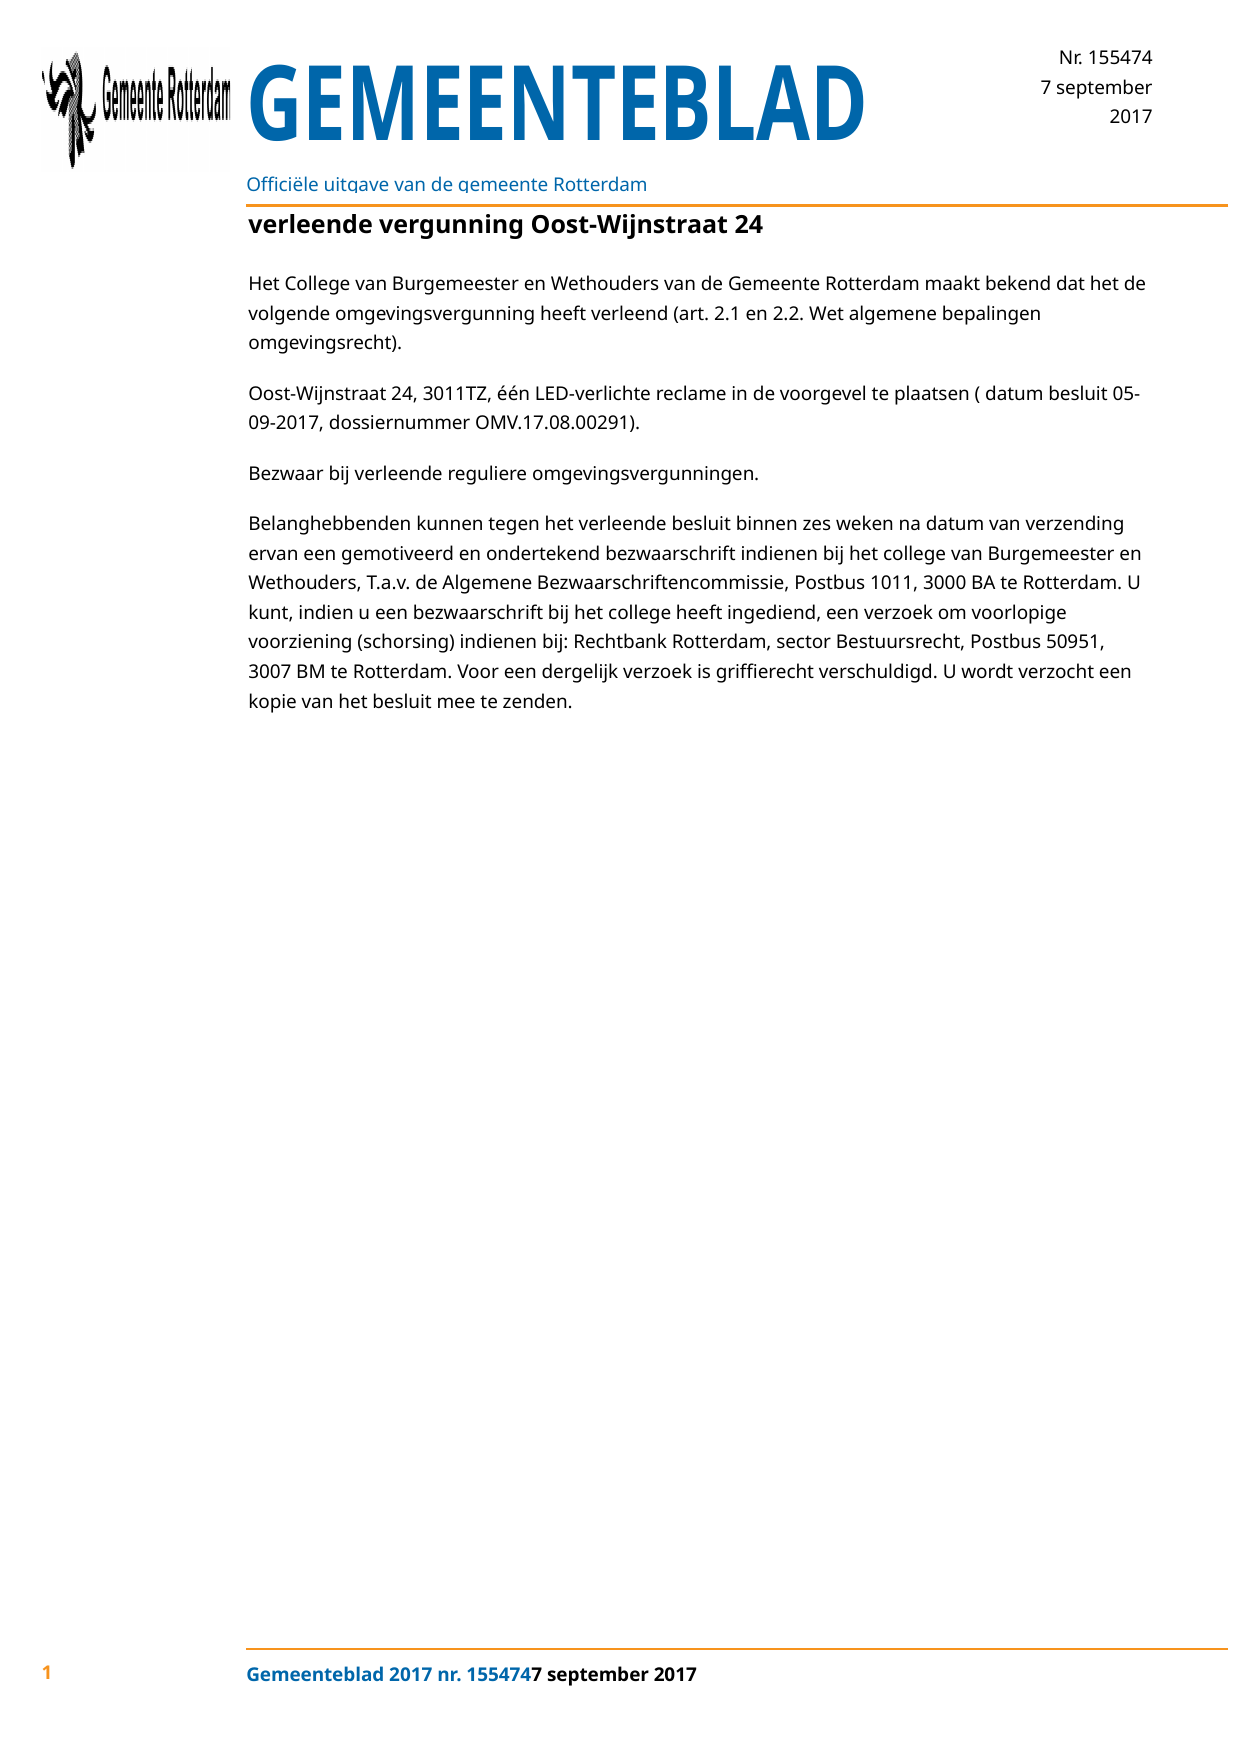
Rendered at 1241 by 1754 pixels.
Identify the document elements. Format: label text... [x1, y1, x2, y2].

text Bezwaar bij verleende reguliere omgevingsvergunningen. [248, 460, 1152, 486]
text Het College van Burgemeester en Wethouders van de Gemeente Rotterdam maakt bekend dat het de volgende omgevingsvergunning heeft verleend (art. 2.1 en 2.2. Wet algemene bepalingen omgevingsrecht). [248, 270, 1152, 355]
text verleende vergunning Oost-Wijnstraat 24 [248, 207, 1152, 241]
text Belanghebbenden kunnen tegen het verleende besluit binnen zes weken na datum van verzending ervan een gemotiveerd en ondertekend bezwaarschrift indienen bij het college van Burgemeester en Wethouders, T.a.v. de Algemene Bezwaarschriftencommissie, Postbus 1011, 3000 BA te Rotterdam. U kunt, indien u een bezwaarschrift bij het college heeft ingediend, een verzoek om voorlopige voorziening (schorsing) indienen bij: Rechtbank Rotterdam, sector Bestuursrecht, Postbus 50951, 3007 BM te Rotterdam. Voor een dergelijk verzoek is griffierecht verschuldigd. U wordt verzocht een kopie van het besluit mee te zenden. [248, 510, 1152, 713]
picture [41, 47, 231, 172]
text Oost-Wijnstraat 24, 3011TZ, één LED-verlichte reclame in de voorgevel te plaatsen ( datum besluit 05-09-2017, dossiernummer OMV.17.08.00291). [248, 380, 1152, 435]
